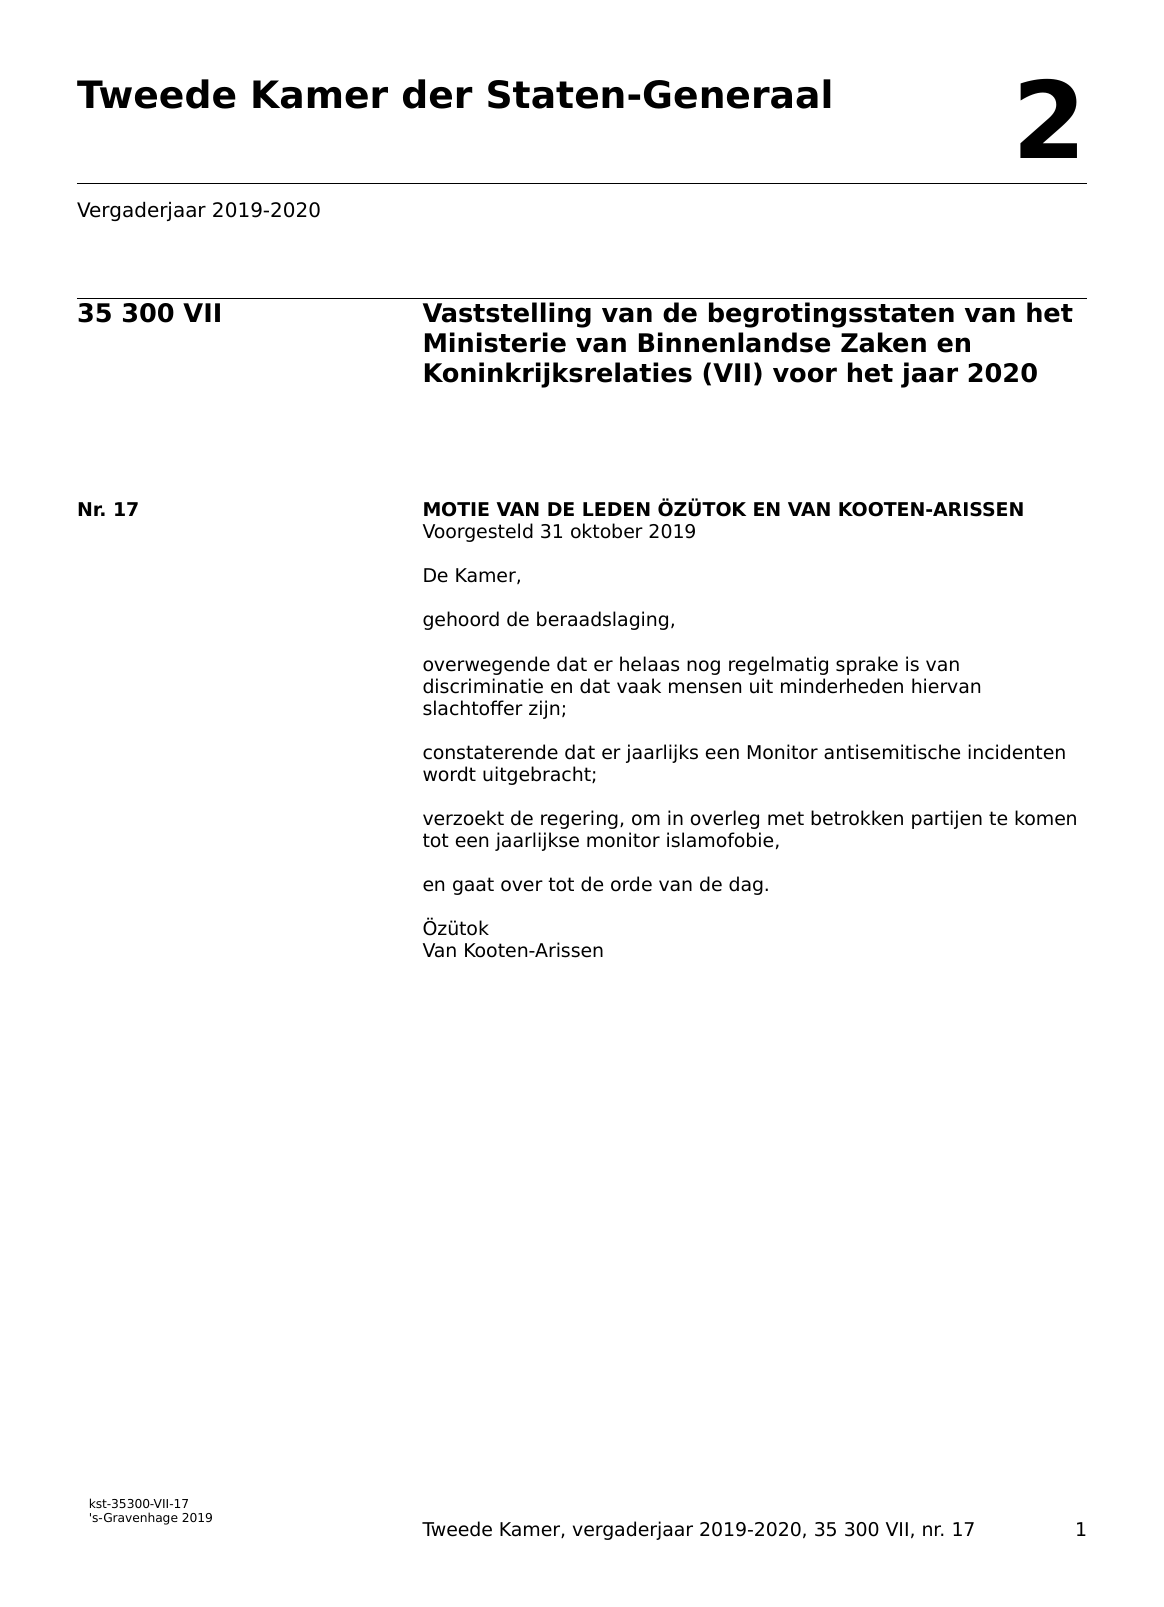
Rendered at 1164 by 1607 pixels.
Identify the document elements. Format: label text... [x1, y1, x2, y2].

text Özütok [422, 918, 1087, 940]
table_header 2 [886, 59, 1087, 183]
text Van Kooten-Arissen [422, 940, 1087, 962]
text kst-35300-VII-17 [88, 1497, 323, 1511]
table_cell Vergaderjaar 2019-2020 [77, 184, 1087, 298]
subtitle 35 300 VII Vaststelling van de begrotingsstaten van het Ministerie van Binnenlandse Zaken en Koninkrijksrelaties (VII) voor het jaar 2020 [77, 299, 1087, 388]
table_header Tweede Kamer der Staten-Generaal [77, 59, 886, 183]
text en gaat over tot de orde van de dag. [422, 874, 1087, 896]
text Voorgesteld 31 oktober 2019 [422, 521, 1087, 543]
text De Kamer, [422, 565, 1087, 587]
text 's-Gravenhage 2019 [88, 1511, 323, 1525]
subtitle Nr. 17 MOTIE VAN DE LEDEN ÖZÜTOK EN VAN KOOTEN-ARISSEN [77, 499, 1087, 521]
text verzoekt de regering, om in overleg met betrokken partijen te komen tot een jaarlijkse monitor islamofobie, [422, 808, 1087, 852]
text overwegende dat er helaas nog regelmatig sprake is van discriminatie en dat vaak mensen uit minderheden hiervan slachtoffer zijn; [422, 653, 1087, 719]
text constaterende dat er jaarlijks een Monitor antisemitische incidenten wordt uitgebracht; [422, 742, 1087, 786]
text gehoord de beraadslaging, [422, 609, 1087, 631]
